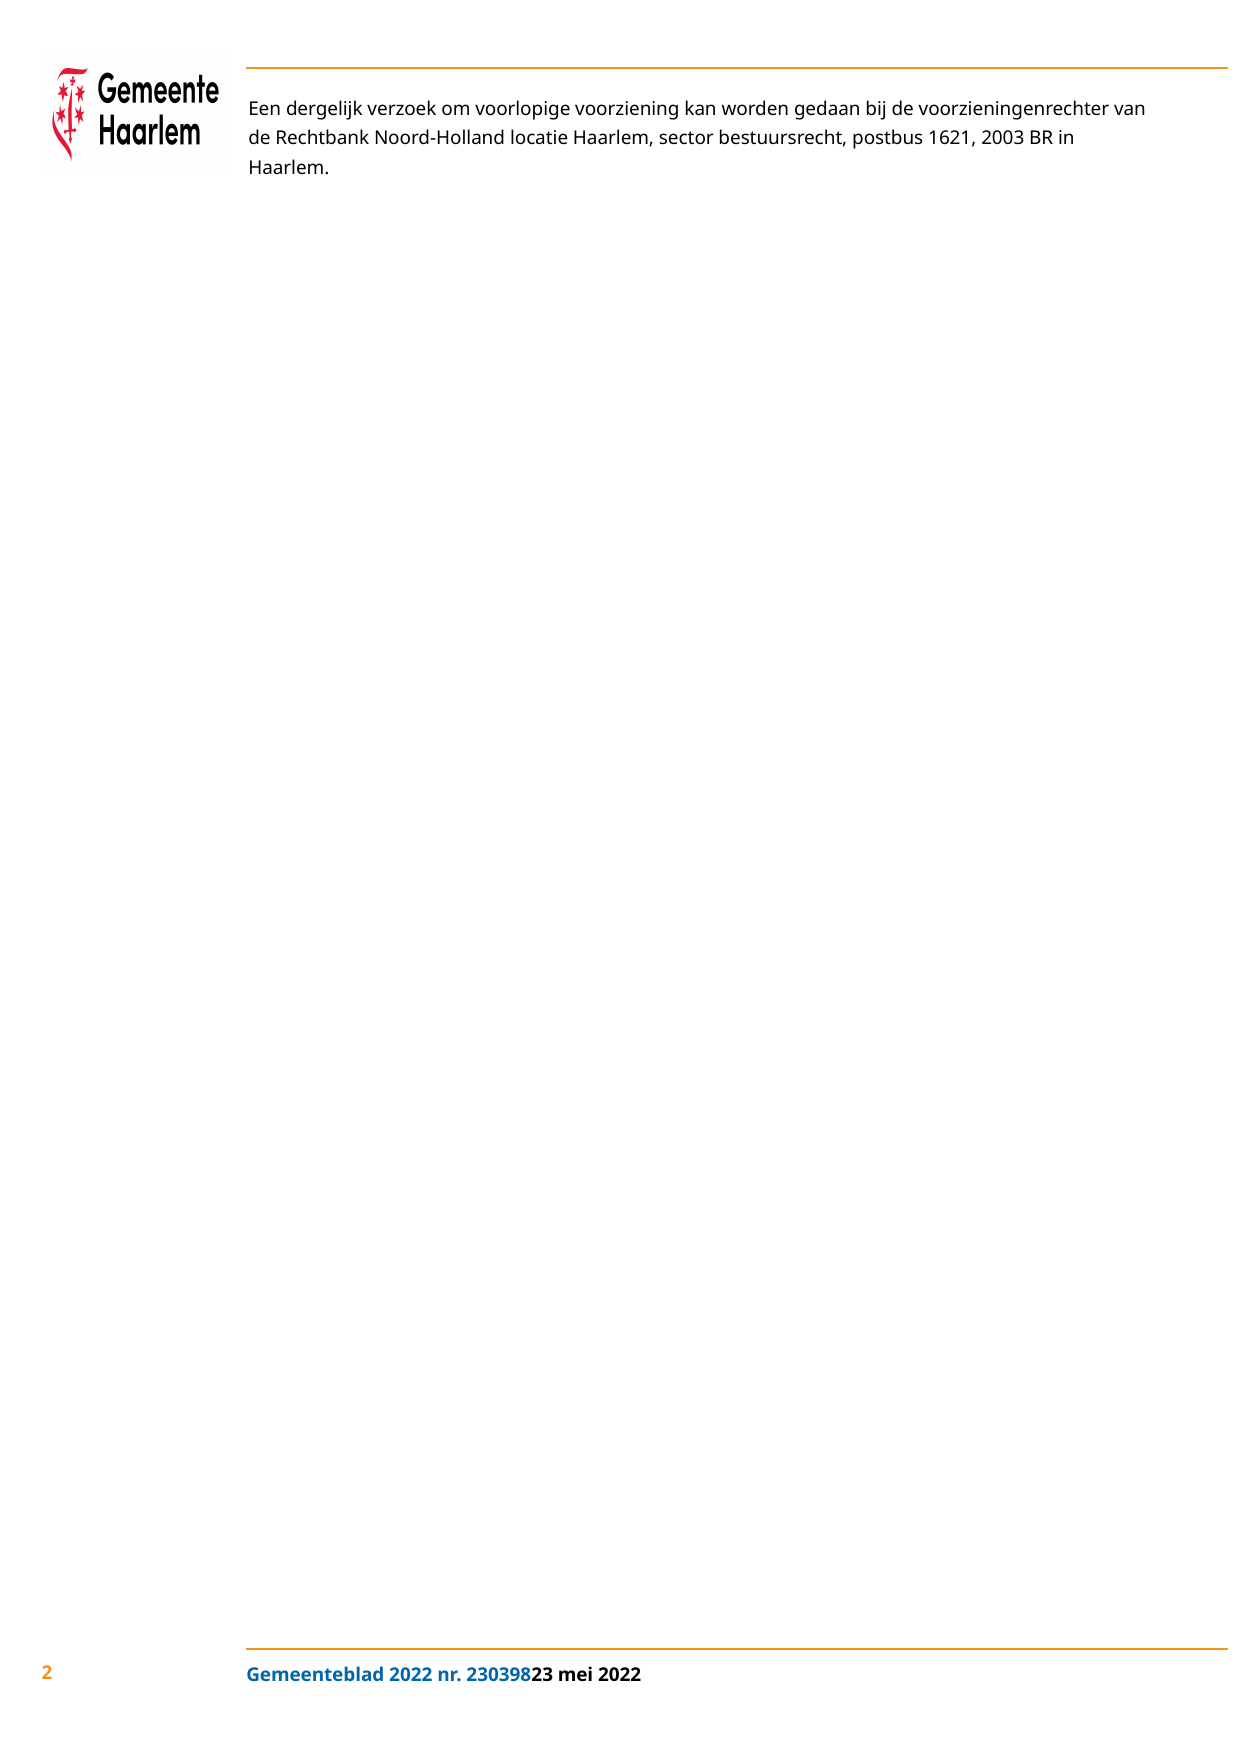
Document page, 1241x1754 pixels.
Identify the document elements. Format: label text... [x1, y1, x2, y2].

text Een dergelijk verzoek om voorlopige voorziening kan worden gedaan bij de voorzieningenrechter van de Rechtbank Noord-Holland locatie Haarlem, sector bestuursrecht, postbus 1621, 2003 BR in Haarlem. [248, 95, 1152, 180]
picture [41, 47, 231, 172]
